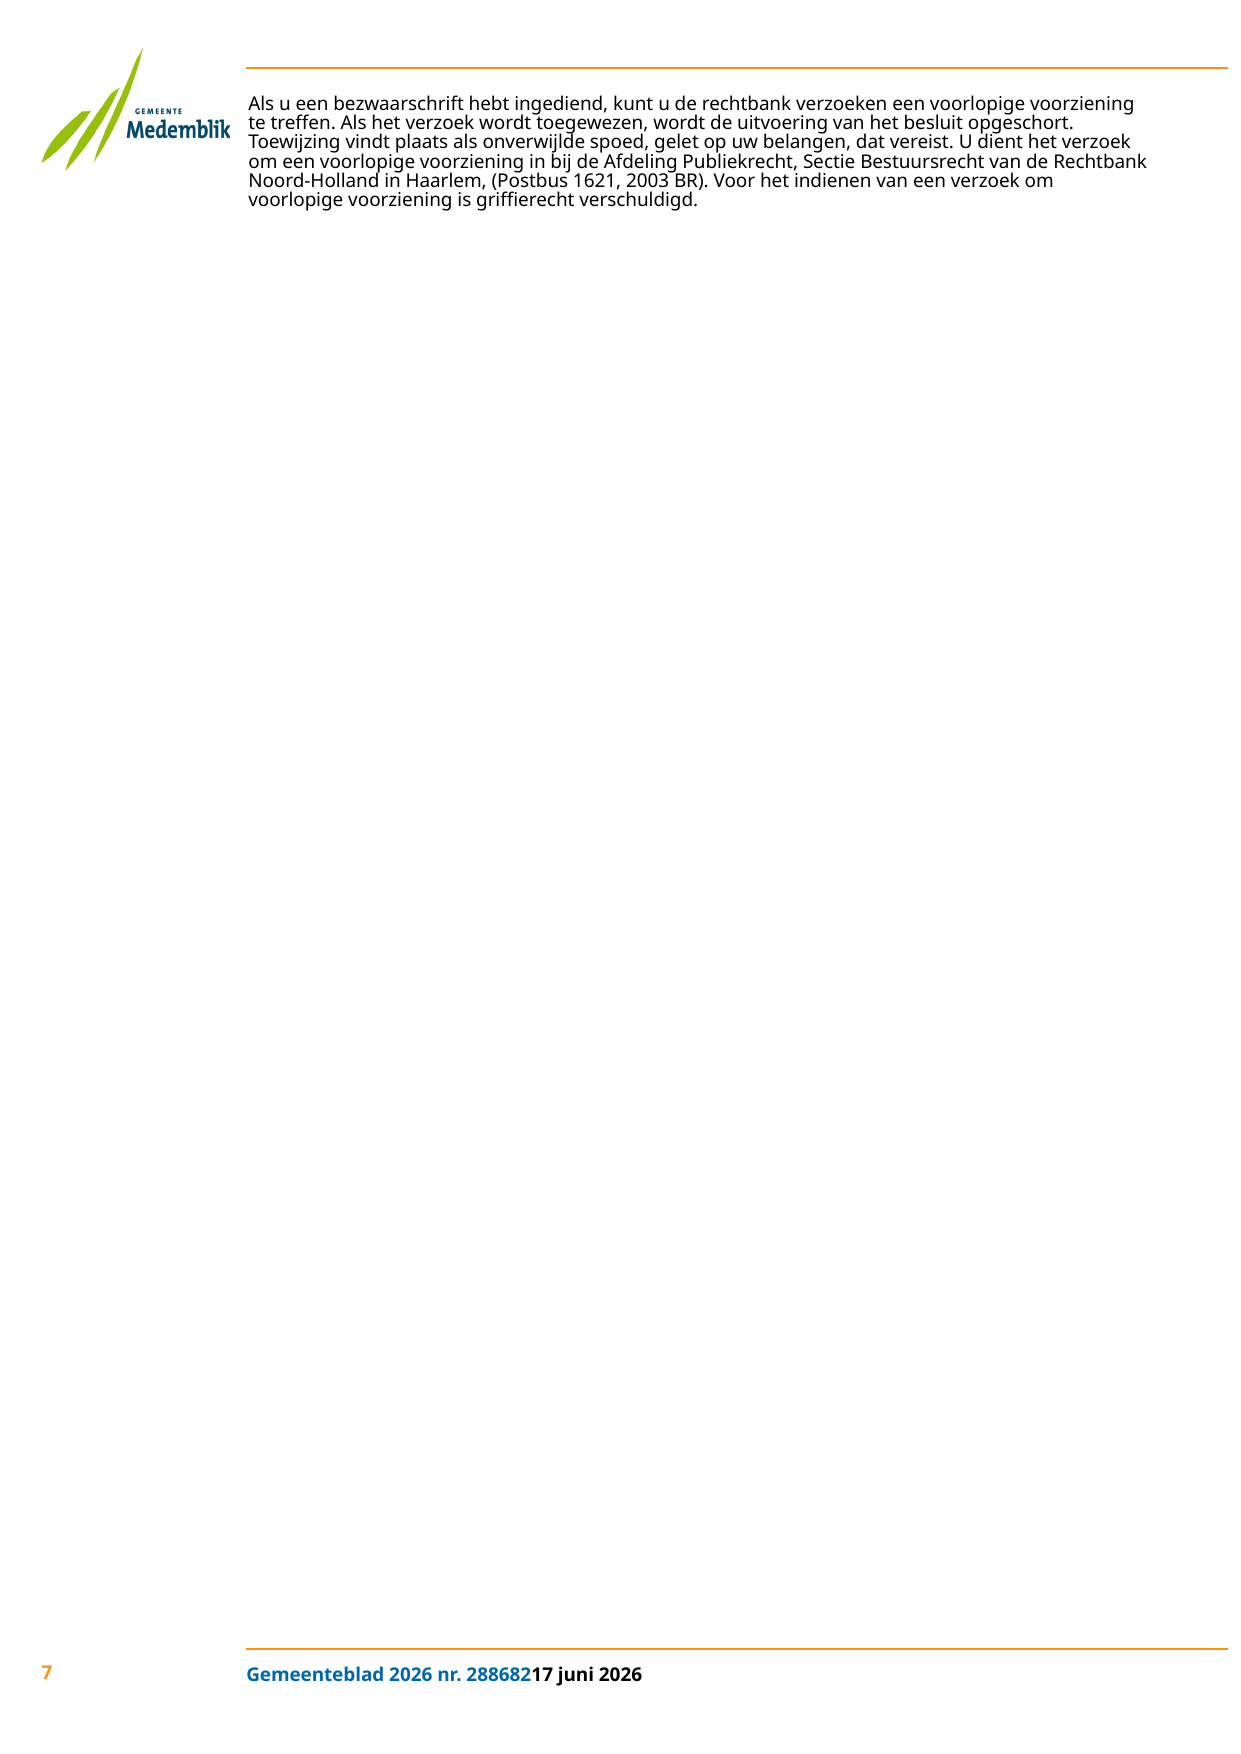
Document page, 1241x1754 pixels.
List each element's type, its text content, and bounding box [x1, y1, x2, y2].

text Als u een bezwaarschrift hebt ingediend, kunt u de rechtbank verzoeken een voorlopige voorziening te treffen. Als het verzoek wordt toegewezen, wordt de uitvoering van het besluit opgeschort. Toewijzing vindt plaats als onverwijlde spoed, gelet op uw belangen, dat vereist. U dient het verzoek om een voorlopige voorziening in bij de Afdeling Publiekrecht, Sectie Bestuursrecht van de Rechtbank Noord-Holland in Haarlem, (Postbus 1621, 2003 BR). Voor het indienen van een verzoek om voorlopige voorziening is griffierecht verschuldigd. [248, 95, 1152, 210]
picture [41, 47, 231, 172]
